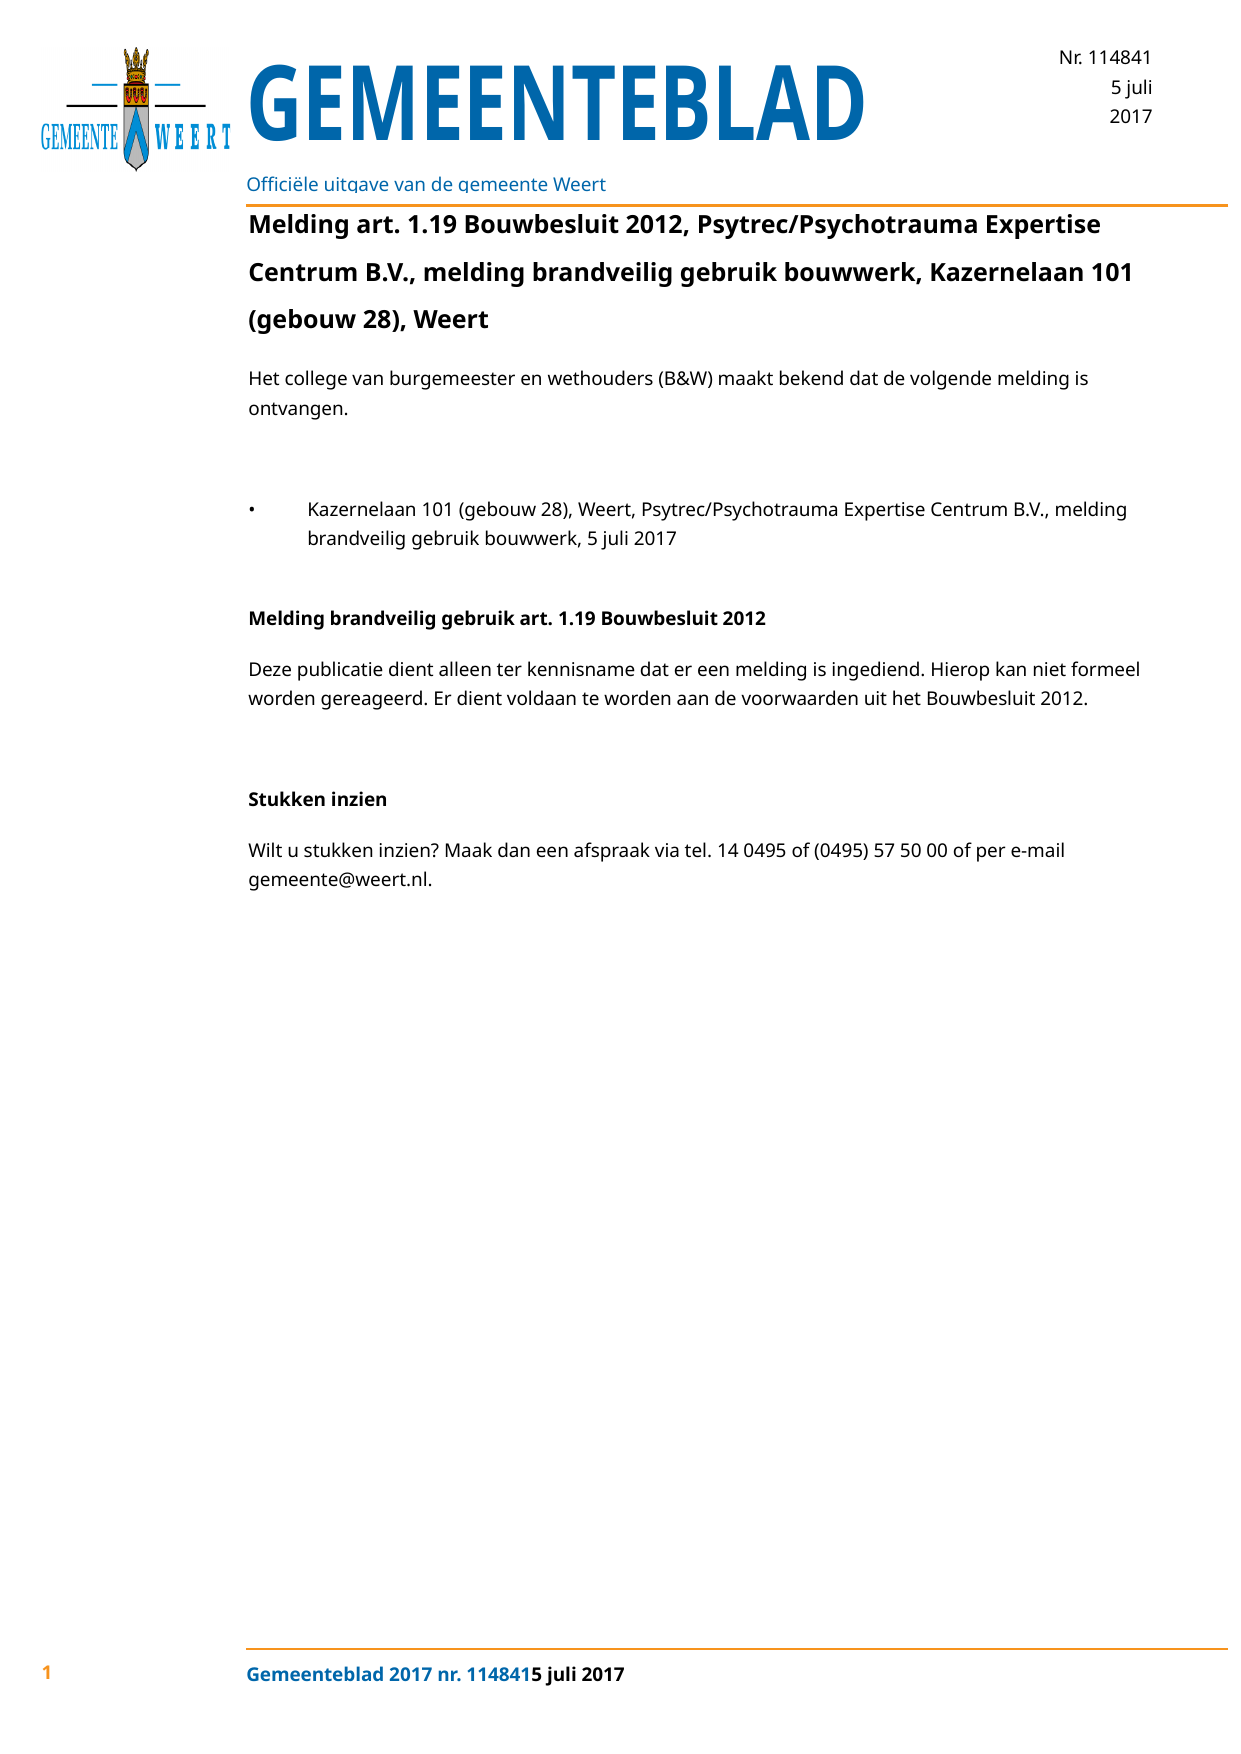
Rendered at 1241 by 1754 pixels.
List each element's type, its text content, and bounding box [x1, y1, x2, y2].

text Wilt u stukken inzien? Maak dan een afspraak via tel. 14 0495 of (0495) 57 50 00 of per e-mail gemeente@weert.nl. [248, 837, 1152, 892]
text Stukken inzien [248, 786, 1152, 812]
picture [41, 47, 231, 172]
list Kazernelaan 101 (gebouw 28), Weert, Psytrec/Psychotrauma Expertise Centrum B.V., melding brandveilig gebruik bouwwerk, 5 juli 2017 [248, 496, 1152, 551]
text Melding art. 1.19 Bouwbesluit 2012, Psytrec/Psychotrauma Expertise Centrum B.V., melding brandveilig gebruik bouwwerk, Kazernelaan 101 (gebouw 28), Weert [248, 207, 1152, 336]
text Deze publicatie dient alleen ter kennisname dat er een melding is ingediend. Hierop kan niet formeel worden gereageerd. Er dient voldaan te worden aan de voorwaarden uit het Bouwbesluit 2012. [248, 656, 1152, 711]
text Het college van burgemeester en wethouders (B&W) maakt bekend dat de volgende melding is ontvangen. [248, 366, 1152, 421]
text Melding brandveilig gebruik art. 1.19 Bouwbesluit 2012 [248, 606, 1152, 631]
